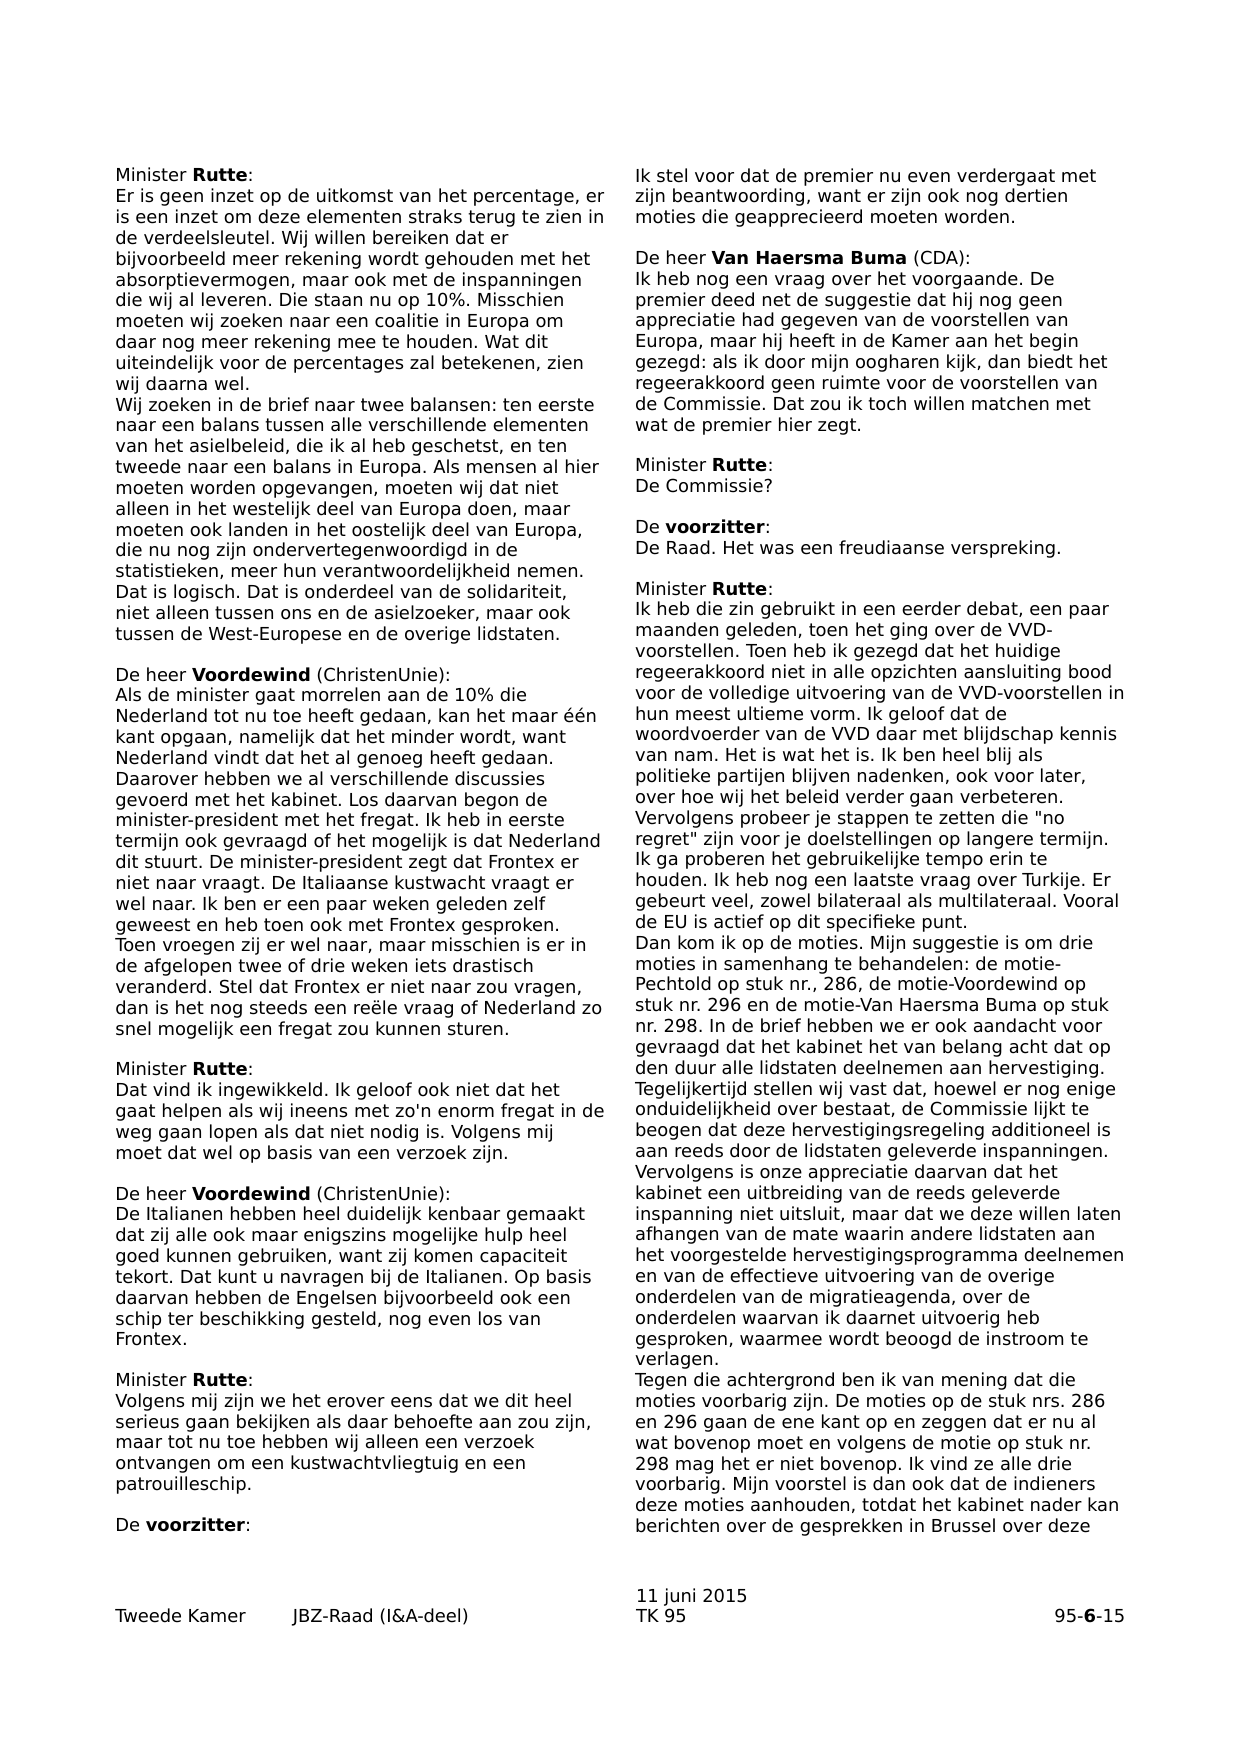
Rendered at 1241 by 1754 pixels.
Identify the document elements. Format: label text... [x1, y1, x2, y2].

text Minister Rutte: [115, 165, 605, 186]
text De voorzitter: [115, 1515, 605, 1536]
text Dat vind ik ingewikkeld. Ik geloof ook niet dat het gaat helpen als wij ineens met zo'n enorm fregat in de weg gaan lopen als dat niet nodig is. Volgens mij moet dat wel op basis van een verzoek zijn. [115, 1080, 605, 1163]
text Ik stel voor dat de premier nu even verdergaat met zijn beantwoording, want er zijn ook nog dertien moties die geapprecieerd moeten worden. [635, 165, 1125, 228]
text Ik heb die zin gebruikt in een eerder debat, een paar maanden geleden, toen het ging over de VVD-voorstellen. Toen heb ik gezegd dat het huidige regeerakkoord niet in alle opzichten aansluiting bood voor de volledige uitvoering van de VVD-voorstellen in hun meest ultieme vorm. Ik geloof dat de woordvoerder van de VVD daar met blijdschap kennis van nam. Het is wat het is. Ik ben heel blij als politieke partijen blijven nadenken, ook voor later, over hoe wij het beleid verder gaan verbeteren. Vervolgens probeer je stappen te zetten die "no regret" zijn voor je doelstellingen op langere termijn. [635, 599, 1125, 849]
text De heer Van Haersma Buma (CDA): [635, 248, 1125, 268]
text Als de minister gaat morrelen aan de 10% die Nederland tot nu toe heeft gedaan, kan het maar één kant opgaan, namelijk dat het minder wordt, want Nederland vindt dat het al genoeg heeft gedaan. Daarover hebben we al verschillende discussies gevoerd met het kabinet. Los daarvan begon de minister-president met het fregat. Ik heb in eerste termijn ook gevraagd of het mogelijk is dat Nederland dit stuurt. De minister-president zegt dat Frontex er niet naar vraagt. De Italiaanse kustwacht vraagt er wel naar. Ik ben er een paar weken geleden zelf geweest en heb toen ook met Frontex gesproken. Toen vroegen zij er wel naar, maar misschien is er in de afgelopen twee of drie weken iets drastisch veranderd. Stel dat Frontex er niet naar zou vragen, dan is het nog steeds een reële vraag of Nederland zo snel mogelijk een fregat zou kunnen sturen. [115, 685, 605, 1039]
text De Raad. Het was een freudiaanse verspreking. [635, 537, 1125, 558]
text Minister Rutte: [115, 1059, 605, 1080]
text De heer Voordewind (ChristenUnie): [115, 664, 605, 685]
text Wij zoeken in de brief naar twee balansen: ten eerste naar een balans tussen alle verschillende elementen van het asielbeleid, die ik al heb geschetst, en ten tweede naar een balans in Europa. Als mensen al hier moeten worden opgevangen, moeten wij dat niet alleen in het westelijk deel van Europa doen, maar moeten ook landen in het oostelijk deel van Europa, die nu nog zijn ondervertegenwoordigd in de statistieken, meer hun verantwoordelijkheid nemen. Dat is logisch. Dat is onderdeel van de solidariteit, niet alleen tussen ons en de asielzoeker, maar ook tussen de West-Europese en de overige lidstaten. [115, 394, 605, 644]
text Er is geen inzet op de uitkomst van het percentage, er is een inzet om deze elementen straks terug te zien in de verdeelsleutel. Wij willen bereiken dat er bijvoorbeeld meer rekening wordt gehouden met het absorptievermogen, maar ook met de inspanningen die wij al leveren. Die staan nu op 10%. Misschien moeten wij zoeken naar een coalitie in Europa om daar nog meer rekening mee te houden. Wat dit uiteindelijk voor de percentages zal betekenen, zien wij daarna wel. [115, 186, 605, 394]
text Tegen die achtergrond ben ik van mening dat die moties voorbarig zijn. De moties op de stuk nrs. 286 en 296 gaan de ene kant op en zeggen dat er nu al wat bovenop moet en volgens de motie op stuk nr. 298 mag het er niet bovenop. Ik vind ze alle drie voorbarig. Mijn voorstel is dan ook dat de indieners deze moties aanhouden, totdat het kabinet nader kan berichten over de gesprekken in Brussel over deze [635, 1370, 1125, 1537]
text De Italianen hebben heel duidelijk kenbaar gemaakt dat zij alle ook maar enigszins mogelijke hulp heel goed kunnen gebruiken, want zij komen capaciteit tekort. Dat kunt u navragen bij de Italianen. Op basis daarvan hebben de Engelsen bijvoorbeeld ook een schip ter beschikking gesteld, nog even los van Frontex. [115, 1204, 605, 1350]
text Minister Rutte: [635, 578, 1125, 599]
text De Commissie? [635, 476, 1125, 497]
text Ik heb nog een vraag over het voorgaande. De premier deed net de suggestie dat hij nog geen appreciatie had gegeven van de voorstellen van Europa, maar hij heeft in de Kamer aan het begin gezegd: als ik door mijn oogharen kijk, dan biedt het regeerakkoord geen ruimte voor de voorstellen van de Commissie. Dat zou ik toch willen matchen met wat de premier hier zegt. [635, 268, 1125, 435]
text De heer Voordewind (ChristenUnie): [115, 1183, 605, 1204]
text Minister Rutte: [115, 1370, 605, 1391]
text Dan kom ik op de moties. Mijn suggestie is om drie moties in samenhang te behandelen: de motie-Pechtold op stuk nr., 286, de motie-Voordewind op stuk nr. 296 en de motie-Van Haersma Buma op stuk nr. 298. In de brief hebben we er ook aandacht voor gevraagd dat het kabinet het van belang acht dat op den duur alle lidstaten deelnemen aan hervestiging. Tegelijkertijd stellen wij vast dat, hoewel er nog enige onduidelijkheid over bestaat, de Commissie lijkt te beogen dat deze hervestigingsregeling additioneel is aan reeds door de lidstaten geleverde inspanningen. Vervolgens is onze appreciatie daarvan dat het kabinet een uitbreiding van de reeds geleverde inspanning niet uitsluit, maar dat we deze willen laten afhangen van de mate waarin andere lidstaten aan het voorgestelde hervestigingsprogramma deelnemen en van de effectieve uitvoering van de overige onderdelen van de migratieagenda, over de onderdelen waarvan ik daarnet uitvoerig heb gesproken, waarmee wordt beoogd de instroom te verlagen. [635, 932, 1125, 1370]
text Ik ga proberen het gebruikelijke tempo erin te houden. Ik heb nog een laatste vraag over Turkije. Er gebeurt veel, zowel bilateraal als multilateraal. Vooral de EU is actief op dit specifieke punt. [635, 849, 1125, 932]
text Volgens mij zijn we het erover eens dat we dit heel serieus gaan bekijken als daar behoefte aan zou zijn, maar tot nu toe hebben wij alleen een verzoek ontvangen om een kustwachtvliegtuig en een patrouilleschip. [115, 1391, 605, 1495]
text De voorzitter: [635, 517, 1125, 537]
text Minister Rutte: [635, 455, 1125, 476]
